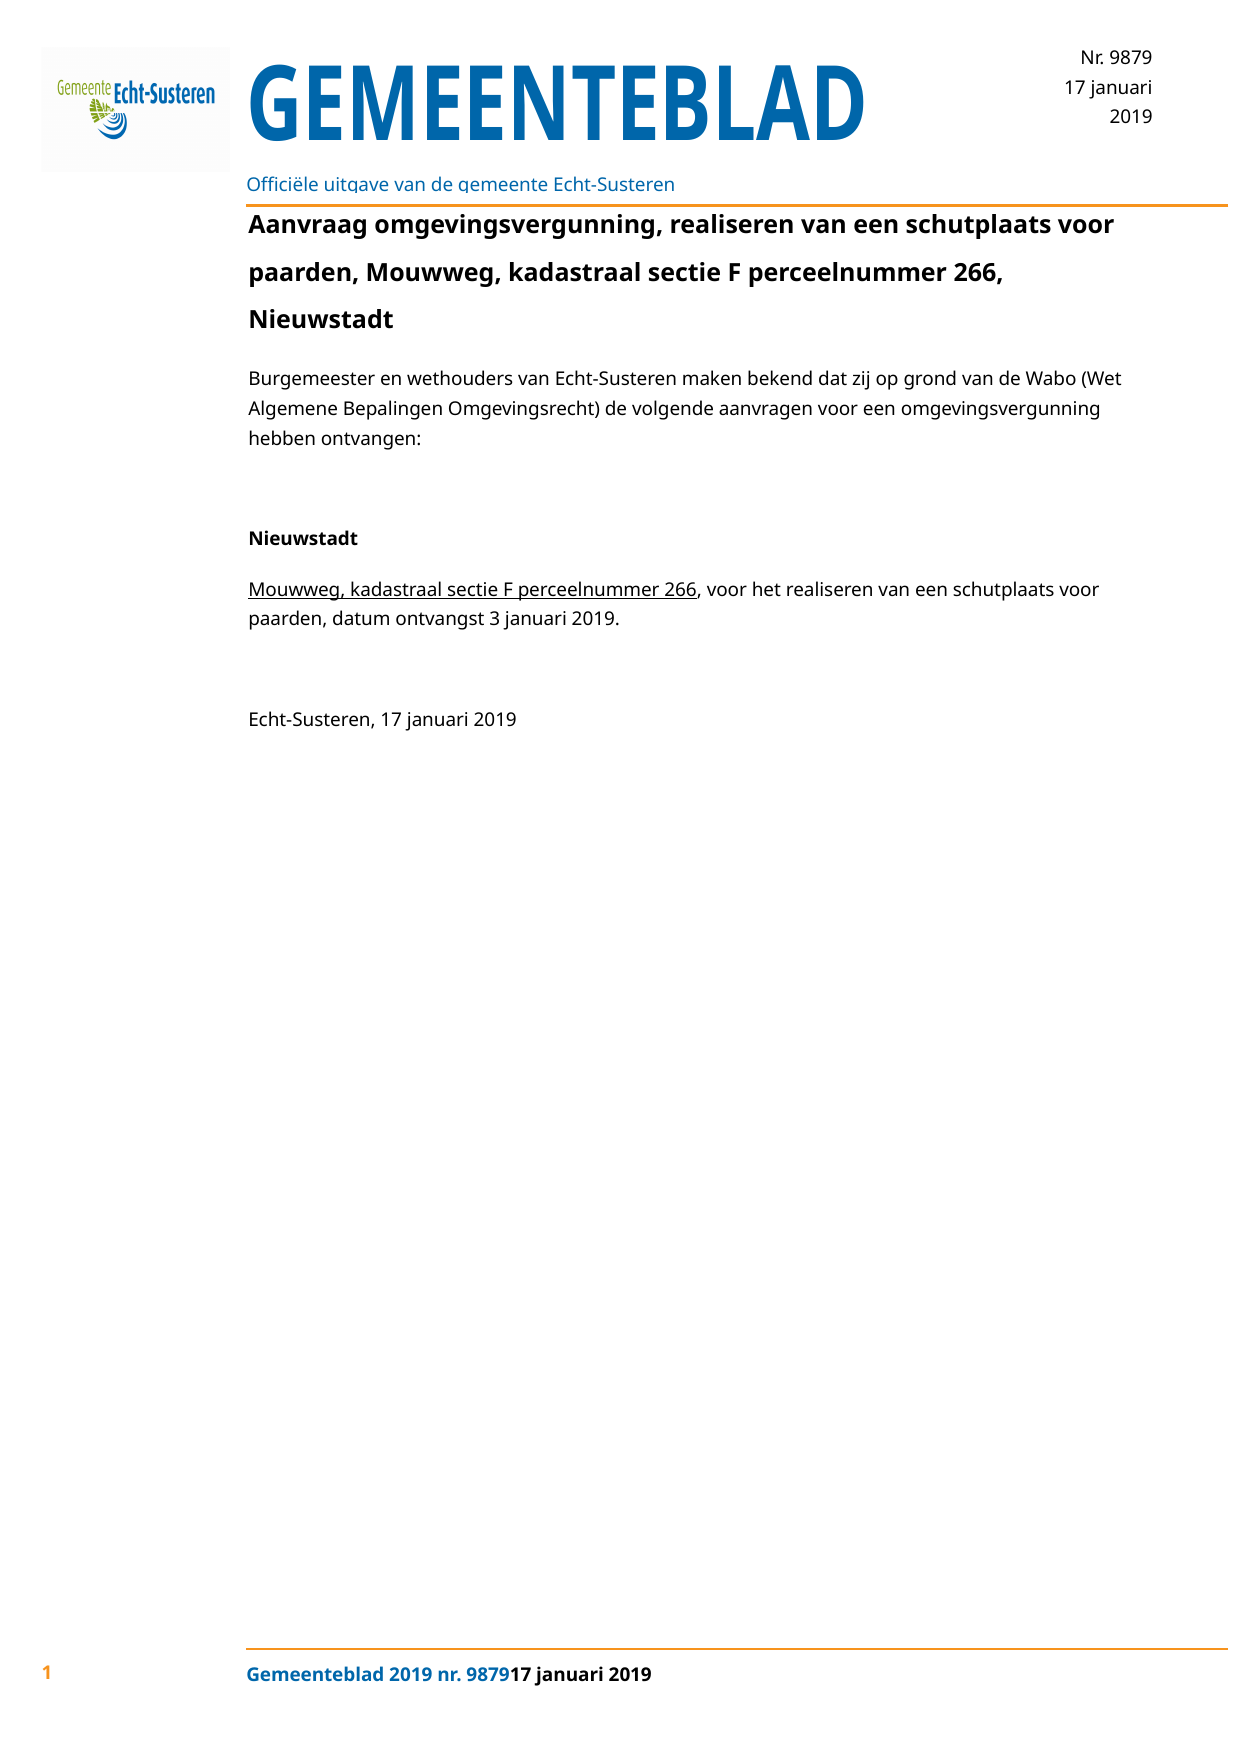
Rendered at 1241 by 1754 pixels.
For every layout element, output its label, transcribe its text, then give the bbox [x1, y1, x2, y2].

text Echt-Susteren, 17 januari 2019 [248, 706, 1152, 732]
text Burgemeester en wethouders van Echt-Susteren maken bekend dat zij op grond van de Wabo (Wet Algemene Bepalingen Omgevingsrecht) de volgende aanvragen voor een omgevingsvergunning hebben ontvangen: [248, 366, 1152, 450]
picture [41, 47, 231, 172]
text Aanvraag omgevingsvergunning, realiseren van een schutplaats voor paarden, Mouwweg, kadastraal sectie F perceelnummer 266, Nieuwstadt [248, 207, 1152, 336]
text Nieuwstadt [248, 526, 1152, 551]
text Mouwweg, kadastraal sectie F perceelnummer 266, voor het realiseren van een schutplaats voor paarden, datum ontvangst 3 januari 2019. [248, 576, 1152, 631]
